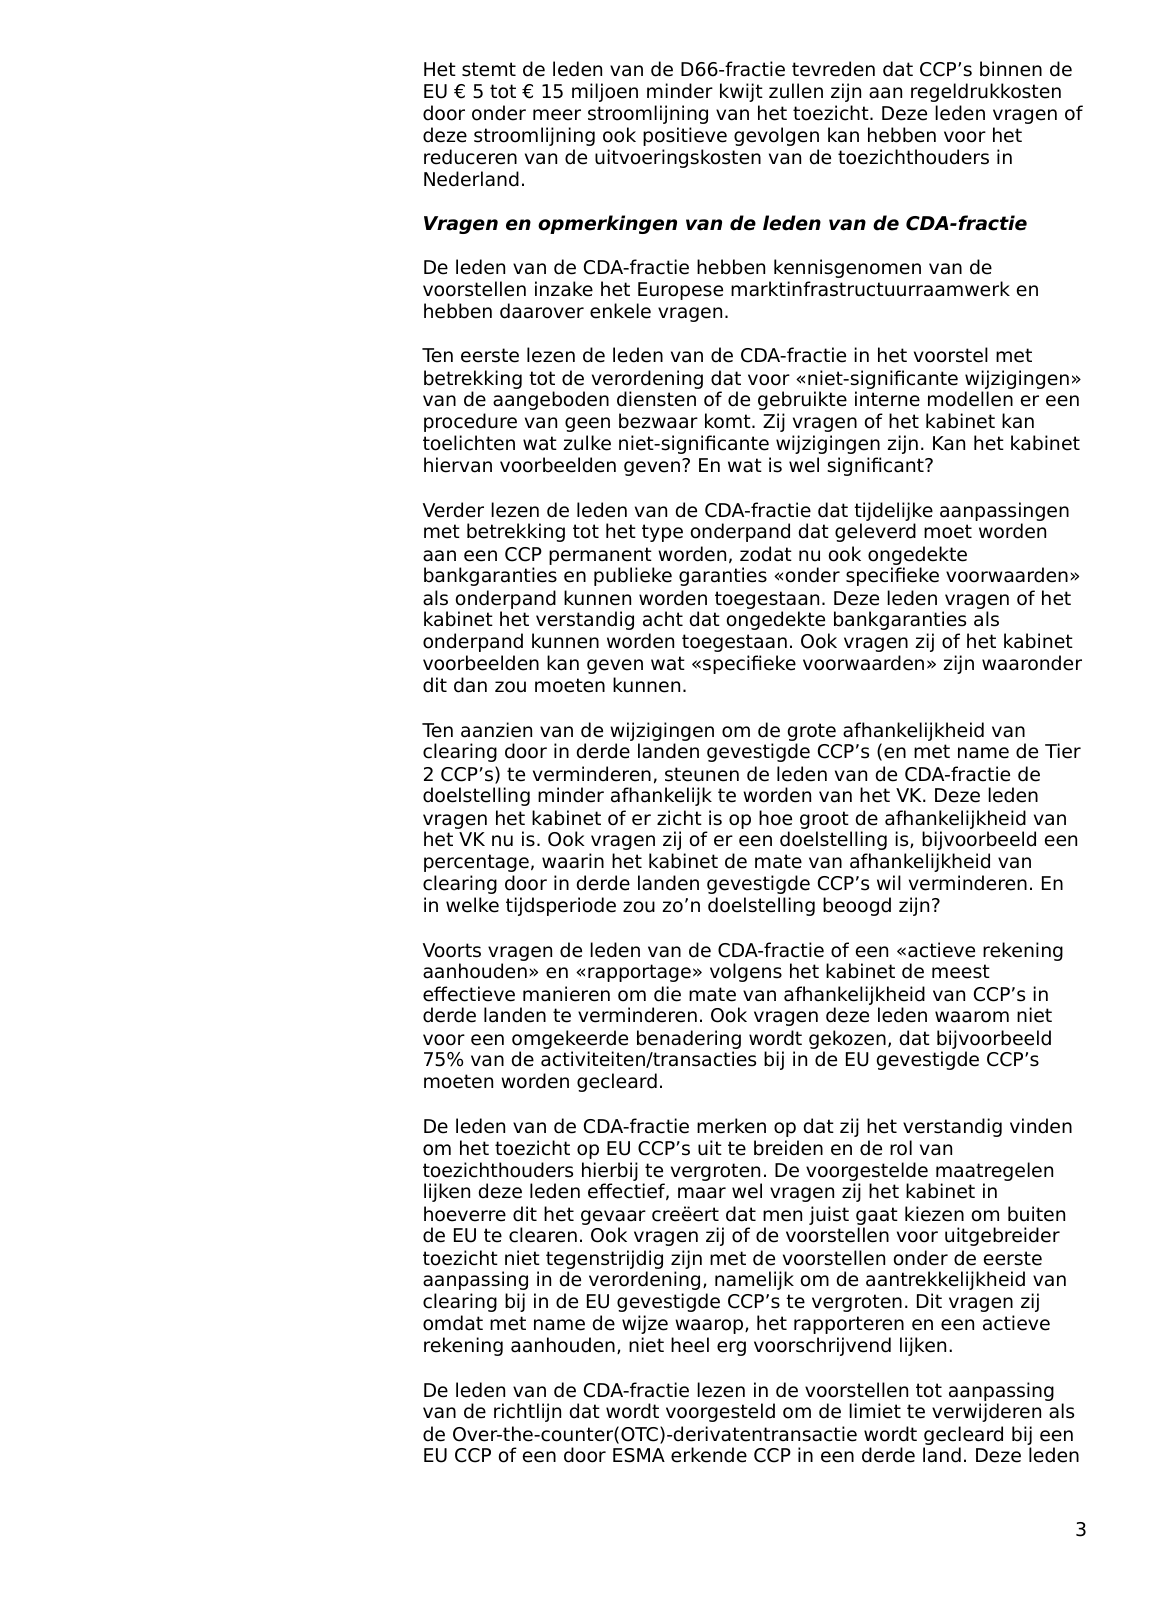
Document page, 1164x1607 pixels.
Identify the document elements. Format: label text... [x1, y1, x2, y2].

text Ten aanzien van de wijzigingen om de grote afhankelijkheid van clearing door in derde landen gevestigde CCP’s (en met name de Tier 2 CCP’s) te verminderen, steunen de leden van de CDA-fractie de doelstelling minder afhankelijk te worden van het VK. Deze leden vragen het kabinet of er zicht is op hoe groot de afhankelijkheid van het VK nu is. Ook vragen zij of er een doelstelling is, bijvoorbeeld een percentage, waarin het kabinet de mate van afhankelijkheid van clearing door in derde landen gevestigde CCP’s wil verminderen. En in welke tijdsperiode zou zo’n doelstelling beoogd zijn? [422, 719, 1087, 917]
text Voorts vragen de leden van de CDA-fractie of een «actieve rekening aanhouden» en «rapportage» volgens het kabinet de meest effectieve manieren om die mate van afhankelijkheid van CCP’s in derde landen te verminderen. Ook vragen deze leden waarom niet voor een omgekeerde benadering wordt gekozen, dat bijvoorbeeld 75% van de activiteiten/transacties bij in de EU gevestigde CCP’s moeten worden gecleard. [422, 939, 1087, 1093]
text Verder lezen de leden van de CDA-fractie dat tijdelijke aanpassingen met betrekking tot het type onderpand dat geleverd moet worden aan een CCP permanent worden, zodat nu ook ongedekte bankgaranties en publieke garanties «onder specifieke voorwaarden» als onderpand kunnen worden toegestaan. Deze leden vragen of het kabinet het verstandig acht dat ongedekte bankgaranties als onderpand kunnen worden toegestaan. Ook vragen zij of het kabinet voorbeelden kan geven wat «specifieke voorwaarden» zijn waaronder dit dan zou moeten kunnen. [422, 499, 1087, 697]
text De leden van de CDA-fractie merken op dat zij het verstandig vinden om het toezicht op EU CCP’s uit te breiden en de rol van toezichthouders hierbij te vergroten. De voorgestelde maatregelen lijken deze leden effectief, maar wel vragen zij het kabinet in hoeverre dit het gevaar creëert dat men juist gaat kiezen om buiten de EU te clearen. Ook vragen zij of de voorstellen voor uitgebreider toezicht niet tegenstrijdig zijn met de voorstellen onder de eerste aanpassing in de verordening, namelijk om de aantrekkelijkheid van clearing bij in de EU gevestigde CCP’s te vergroten. Dit vragen zij omdat met name de wijze waarop, het rapporteren en een actieve rekening aanhouden, niet heel erg voorschrijvend lijken. [422, 1116, 1087, 1357]
text Het stemt de leden van de D66-fractie tevreden dat CCP’s binnen de EU € 5 tot € 15 miljoen minder kwijt zullen zijn aan regeldrukkosten door onder meer stroomlijning van het toezicht. Deze leden vragen of deze stroomlijning ook positieve gevolgen kan hebben voor het reduceren van de uitvoeringskosten van de toezichthouders in Nederland. [422, 59, 1087, 191]
text Ten eerste lezen de leden van de CDA-fractie in het voorstel met betrekking tot de verordening dat voor «niet-significante wijzigingen» van de aangeboden diensten of de gebruikte interne modellen er een procedure van geen bezwaar komt. Zij vragen of het kabinet kan toelichten wat zulke niet-significante wijzigingen zijn. Kan het kabinet hiervan voorbeelden geven? En wat is wel significant? [422, 345, 1087, 477]
text De leden van de CDA-fractie hebben kennisgenomen van de voorstellen inzake het Europese marktinfrastructuurraamwerk en hebben daarover enkele vragen. [422, 257, 1087, 323]
text De leden van de CDA-fractie lezen in de voorstellen tot aanpassing van de richtlijn dat wordt voorgesteld om de limiet te verwijderen als de Over-the-counter(OTC)-derivatentransactie wordt gecleard bij een EU CCP of een door ESMA erkende CCP in een derde land. Deze leden [422, 1379, 1087, 1467]
subtitle Vragen en opmerkingen van de leden van de CDA-fractie [422, 213, 1087, 235]
